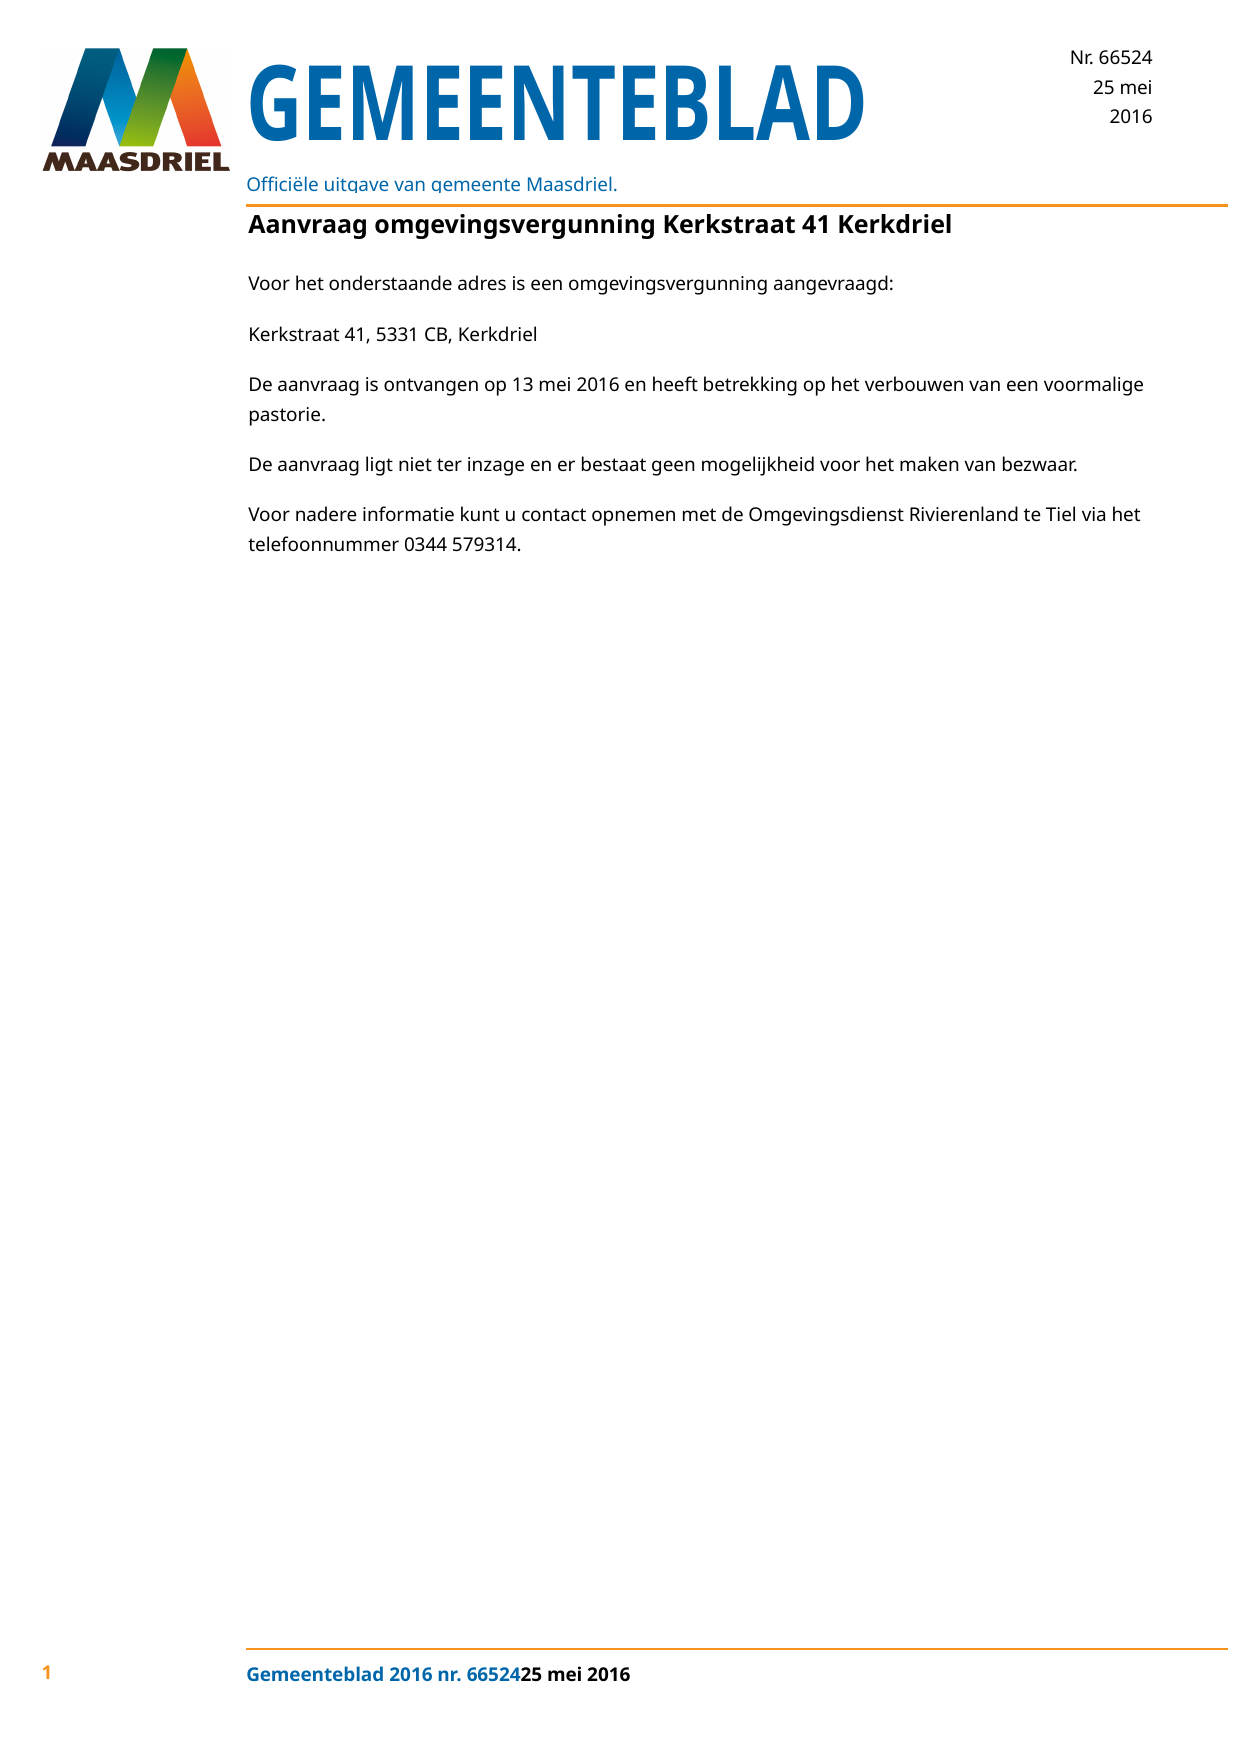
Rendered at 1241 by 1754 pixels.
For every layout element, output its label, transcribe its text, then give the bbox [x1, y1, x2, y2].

text Aanvraag omgevingsvergunning Kerkstraat 41 Kerkdriel [248, 207, 1152, 241]
text Voor het onderstaande adres is een omgevingsvergunning aangevraagd: [248, 270, 1152, 296]
text Kerkstraat 41, 5331 CB, Kerkdriel [248, 321, 1152, 346]
picture [41, 47, 231, 172]
text Voor nadere informatie kunt u contact opnemen met de Omgevingsdienst Rivierenland te Tiel via het telefoonnummer 0344 579314. [248, 502, 1152, 557]
text De aanvraag ligt niet ter inzage en er bestaat geen mogelijkheid voor het maken van bezwaar. [248, 451, 1152, 477]
text De aanvraag is ontvangen op 13 mei 2016 en heeft betrekking op het verbouwen van een voormalige pastorie. [248, 371, 1152, 426]
